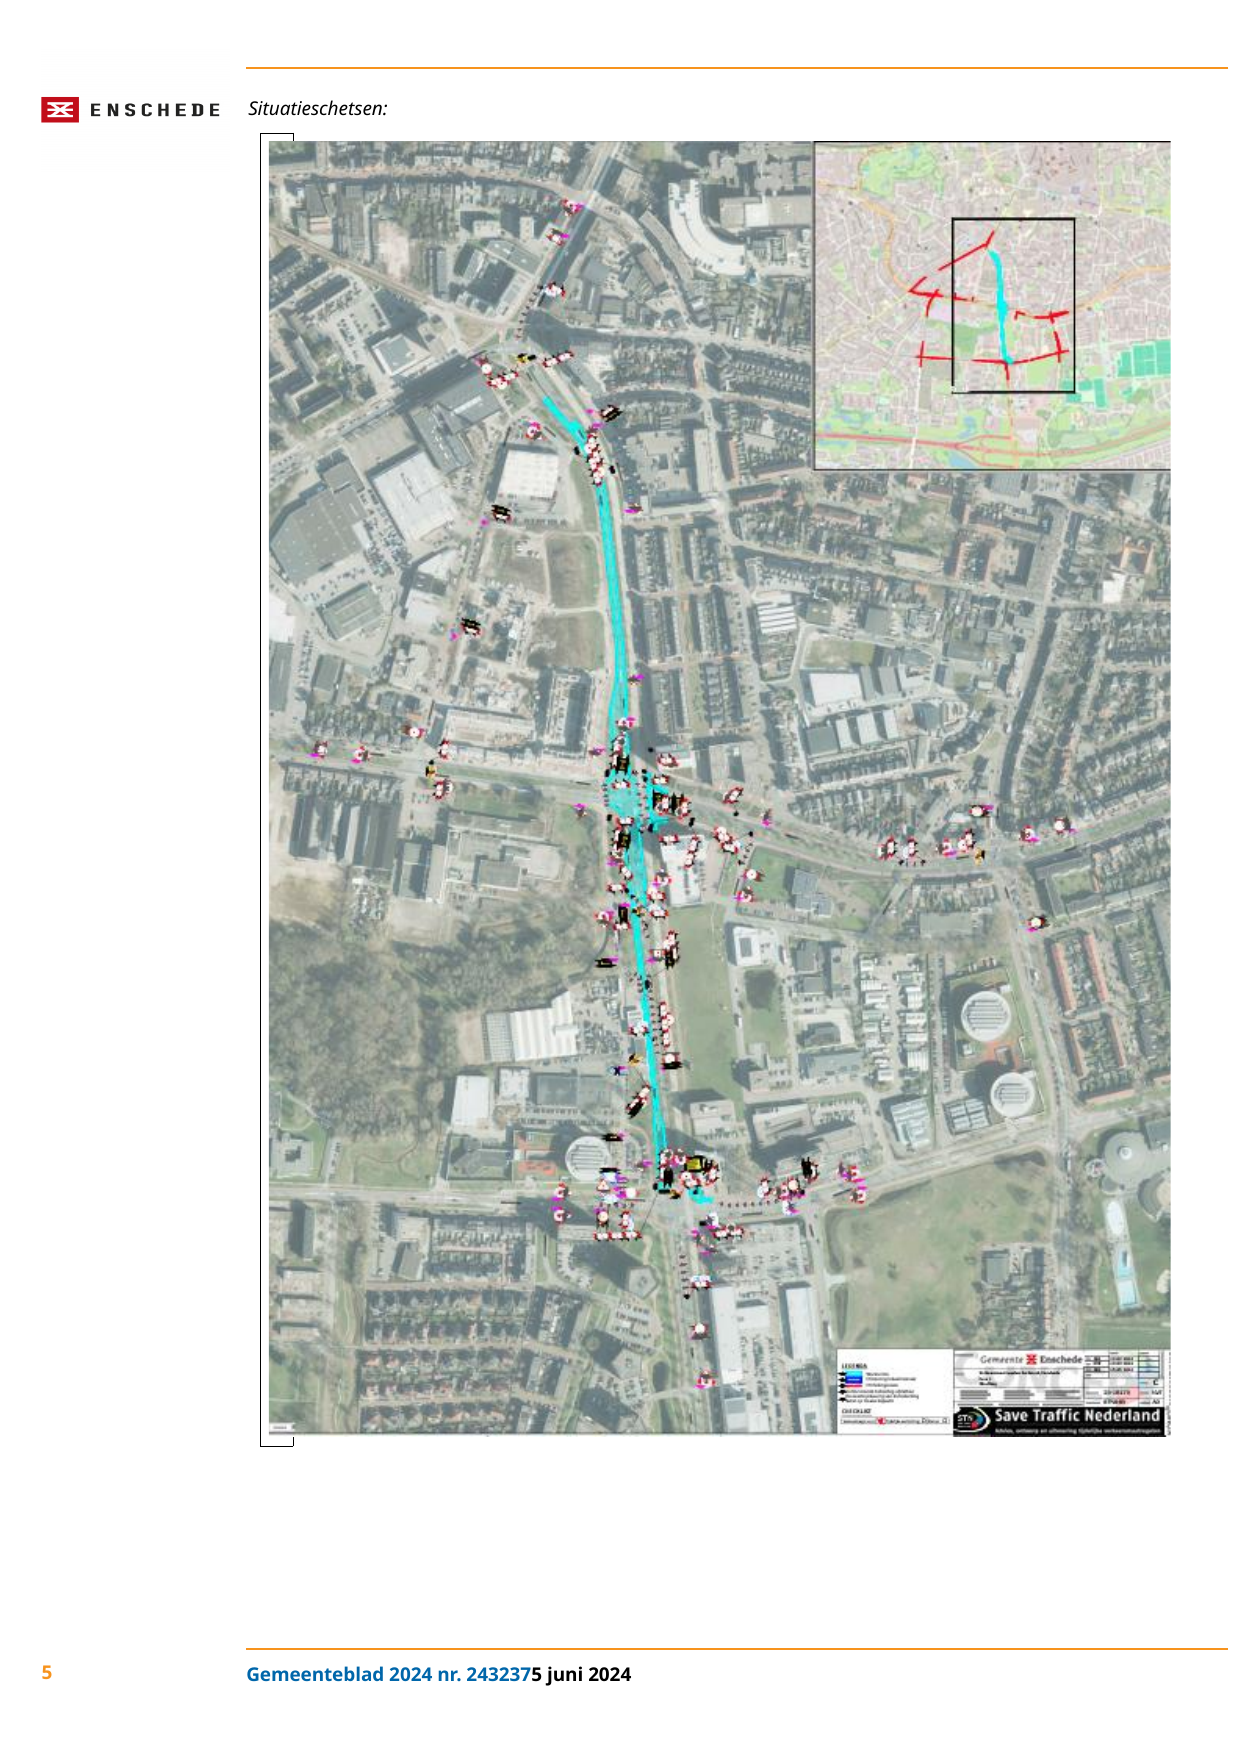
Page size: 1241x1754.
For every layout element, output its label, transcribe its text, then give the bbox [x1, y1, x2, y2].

picture [41, 47, 231, 172]
text Situatieschetsen: [248, 95, 1152, 121]
picture [268, 141, 1171, 1437]
